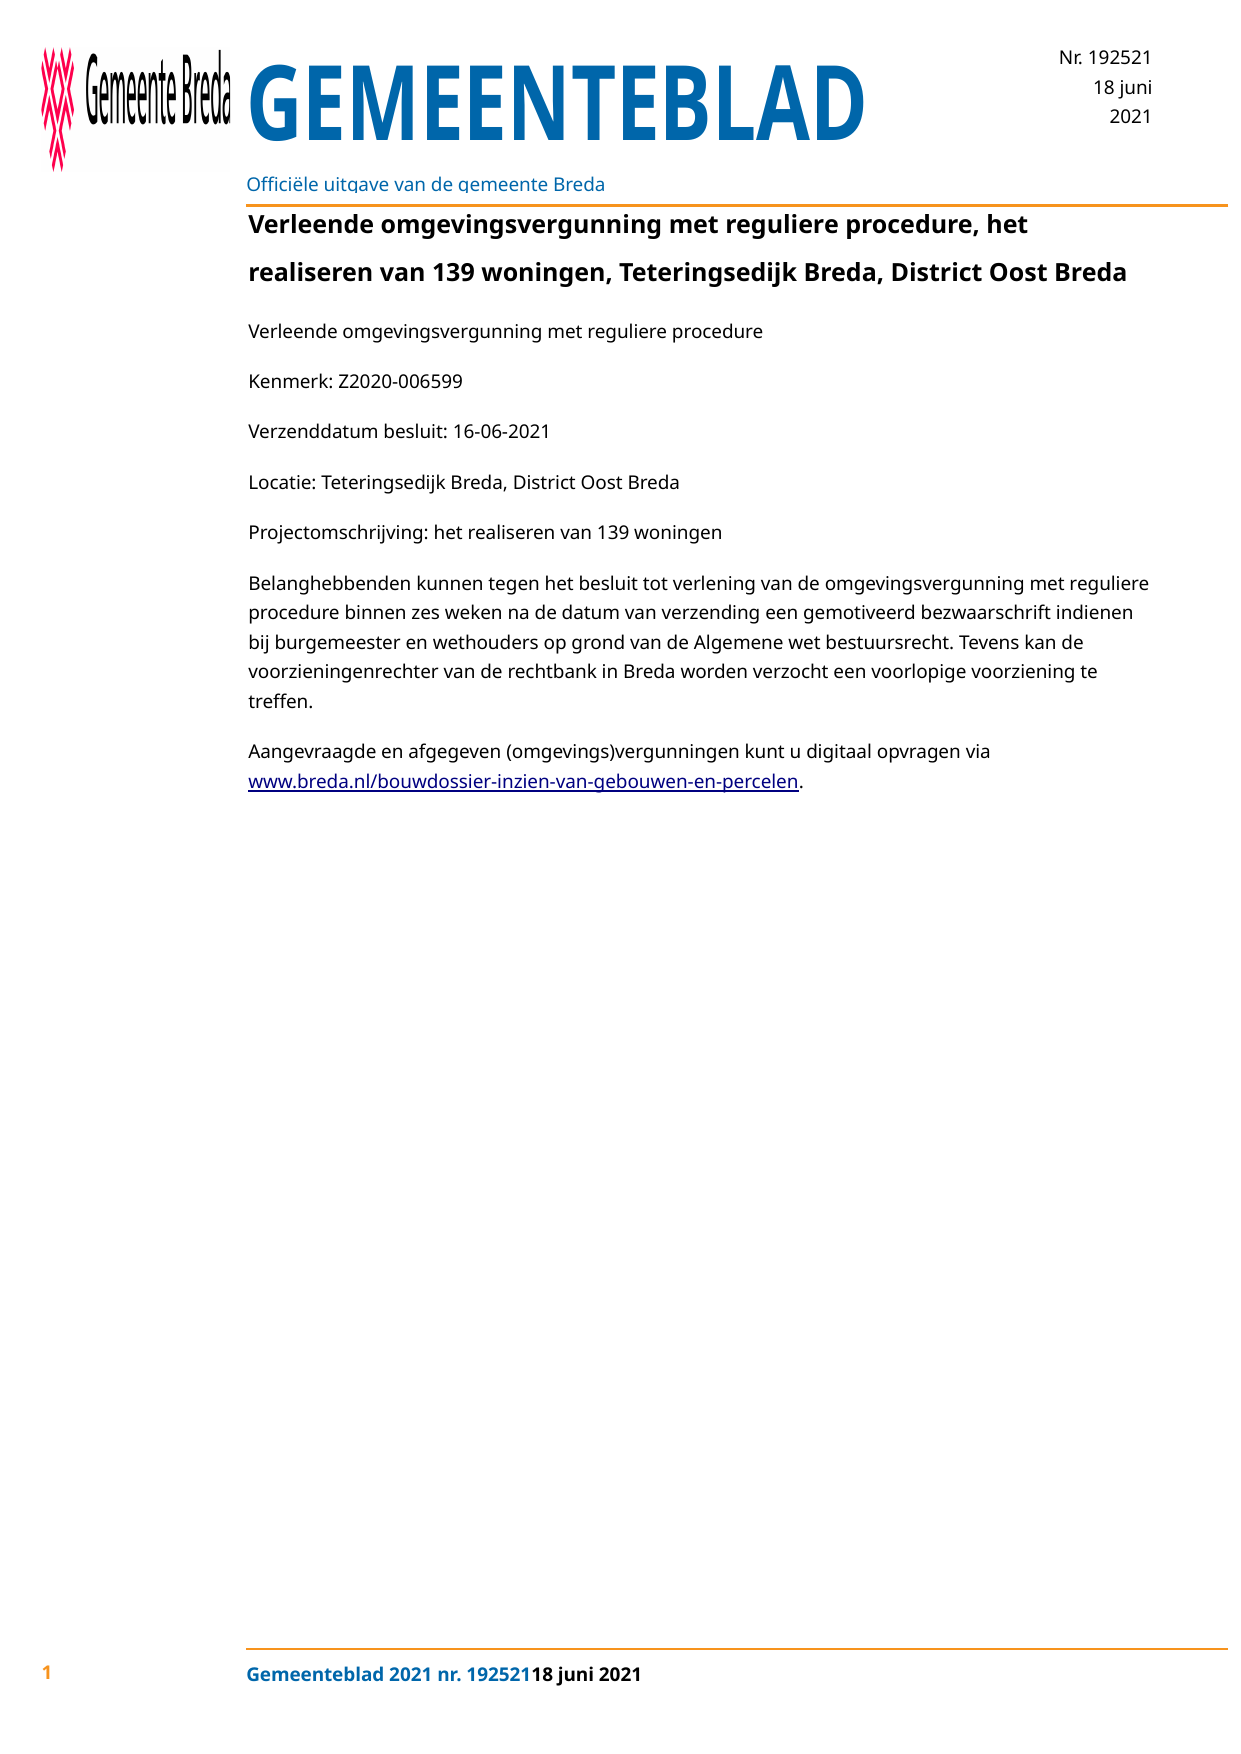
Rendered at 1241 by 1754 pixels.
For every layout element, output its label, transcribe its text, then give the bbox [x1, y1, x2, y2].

text Belanghebbenden kunnen tegen het besluit tot verlening van de omgevingsvergunning met reguliere procedure binnen zes weken na de datum van verzending een gemotiveerd bezwaarschrift indienen bij burgemeester en wethouders op grond van de Algemene wet bestuursrecht. Tevens kan de voorzieningenrechter van de rechtbank in Breda worden verzocht een voorlopige voorziening te treffen. [248, 570, 1152, 714]
text Verleende omgevingsvergunning met reguliere procedure [248, 318, 1152, 344]
text Verleende omgevingsvergunning met reguliere procedure, het realiseren van 139 woningen, Teteringsedijk Breda, District Oost Breda [248, 207, 1152, 288]
text Kenmerk: Z2020-006599 [248, 368, 1152, 394]
text Aangevraagde en afgegeven (omgevings)vergunningen kunt u digitaal opvragen via www.breda.nl/bouwdossier-inzien-van-gebouwen-en-percelen. [248, 739, 1152, 794]
picture [41, 47, 231, 172]
text Projectomschrijving: het realiseren van 139 woningen [248, 519, 1152, 545]
text Locatie: Teteringsedijk Breda, District Oost Breda [248, 469, 1152, 495]
text Verzenddatum besluit: 16-06-2021 [248, 419, 1152, 444]
